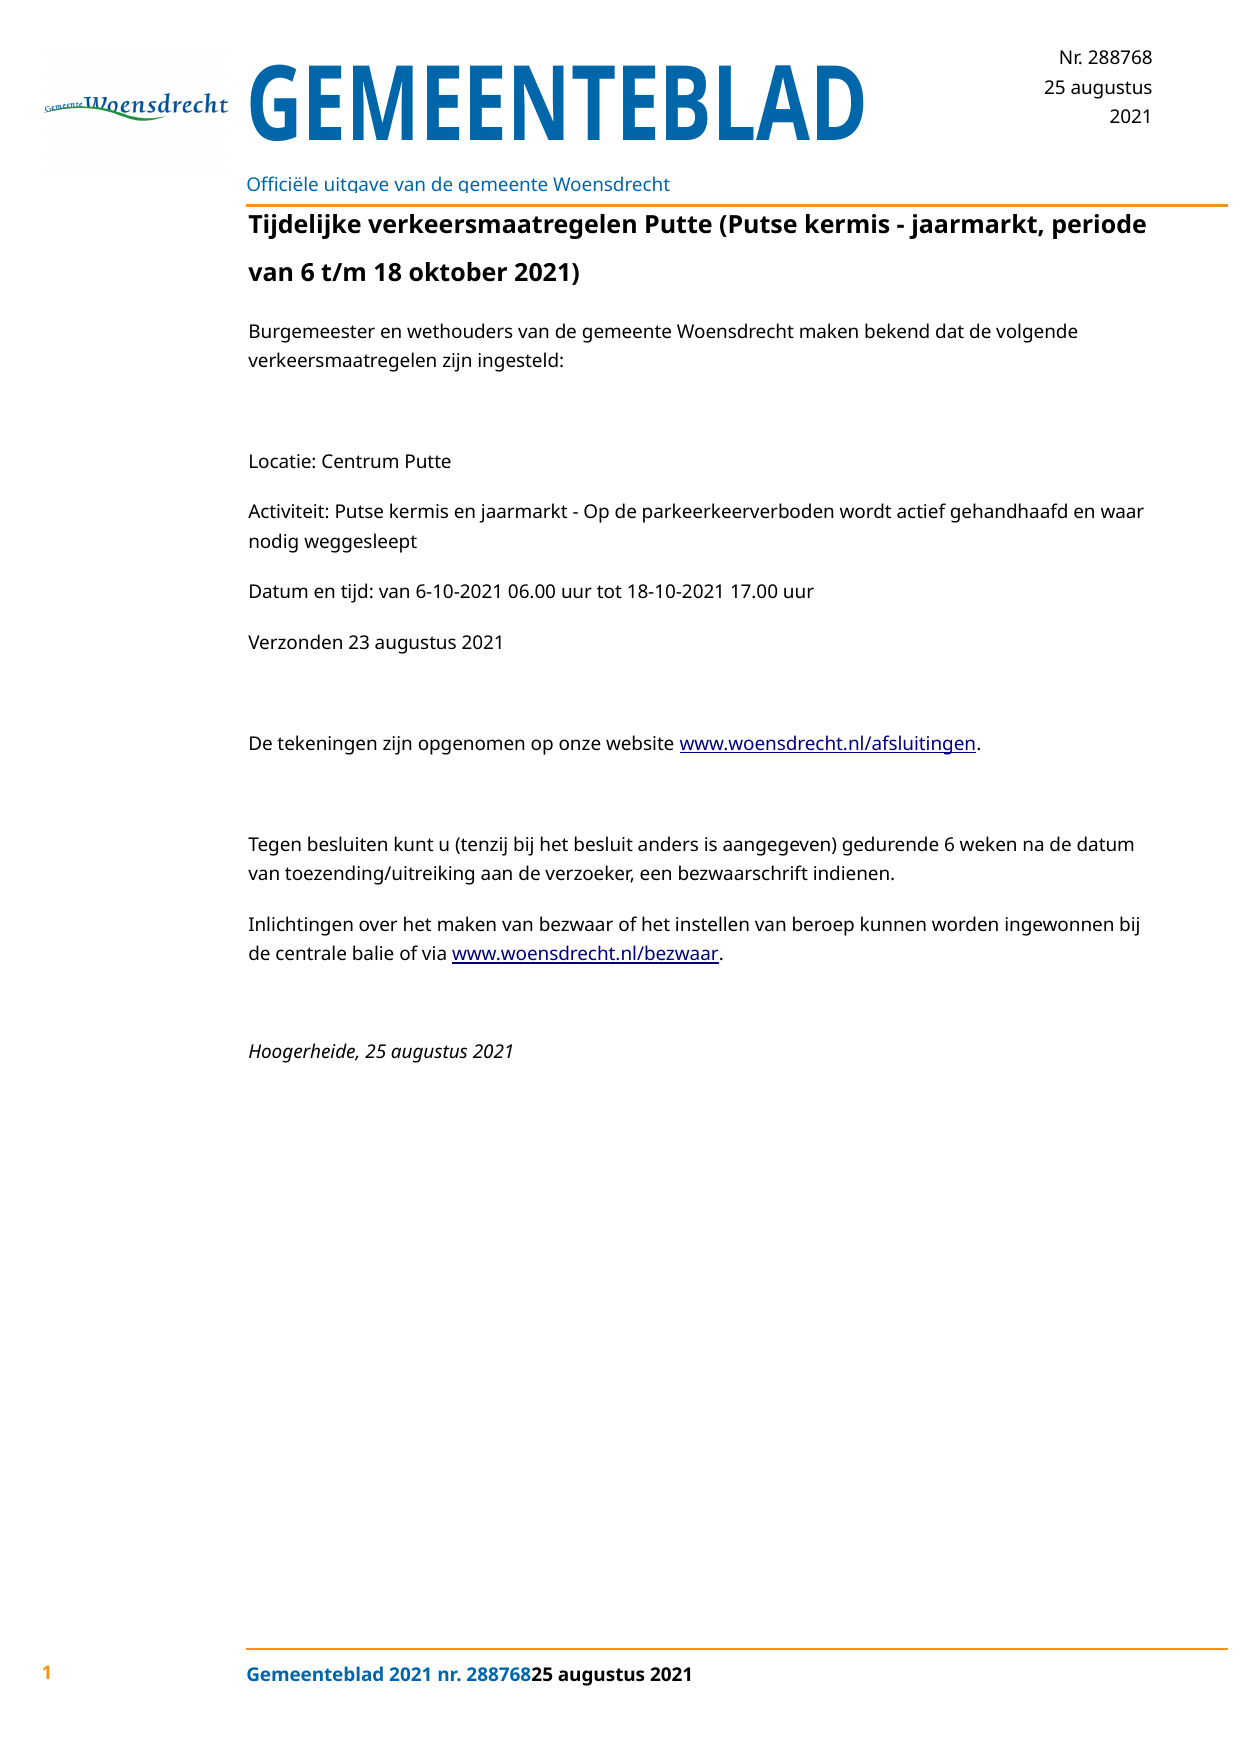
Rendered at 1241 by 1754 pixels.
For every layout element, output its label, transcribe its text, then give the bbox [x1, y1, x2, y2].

text De tekeningen zijn opgenomen op onze website www.woensdrecht.nl/afsluitingen. [248, 730, 1152, 756]
text Hoogerheide, 25 augustus 2021 [248, 1039, 1152, 1064]
text Inlichtingen over het maken van bezwaar of het instellen van beroep kunnen worden ingewonnen bij de centrale balie of via www.woensdrecht.nl/bezwaar. [248, 911, 1152, 966]
text Tegen besluiten kunt u (tenzij bij het besluit anders is aangegeven) gedurende 6 weken na de datum van toezending/uitreiking aan de verzoeker, een bezwaarschrift indienen. [248, 831, 1152, 886]
text Burgemeester en wethouders van de gemeente Woensdrecht maken bekend dat de volgende verkeersmaatregelen zijn ingesteld: [248, 318, 1152, 373]
text Datum en tijd: van 6-10-2021 06.00 uur tot 18-10-2021 17.00 uur [248, 579, 1152, 604]
text Verzonden 23 augustus 2021 [248, 629, 1152, 655]
picture [41, 47, 231, 172]
text Tijdelijke verkeersmaatregelen Putte (Putse kermis - jaarmarkt, periode van 6 t/m 18 oktober 2021) [248, 207, 1152, 288]
text Locatie: Centrum Putte [248, 448, 1152, 474]
text Activiteit: Putse kermis en jaarmarkt - Op de parkeerkeerverboden wordt actief gehandhaafd en waar nodig weggesleept [248, 499, 1152, 554]
